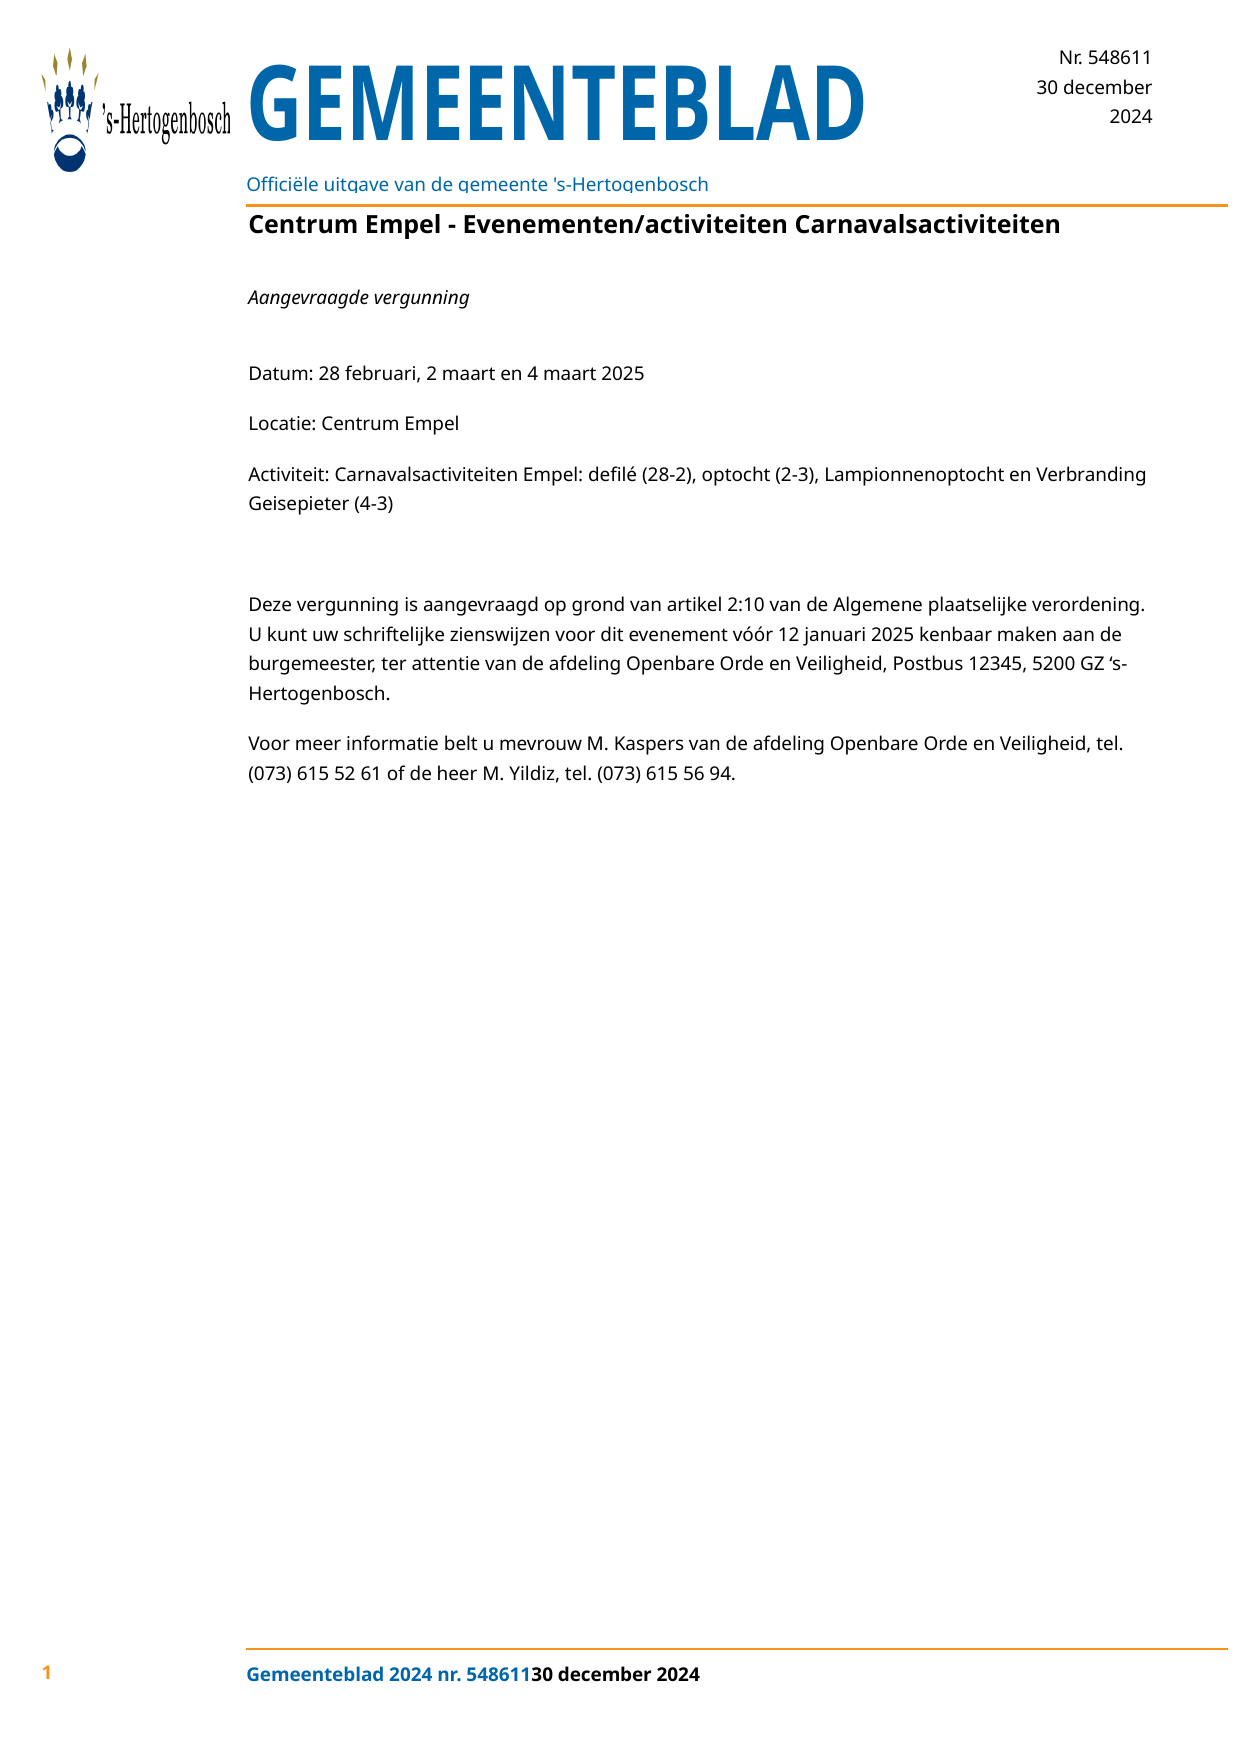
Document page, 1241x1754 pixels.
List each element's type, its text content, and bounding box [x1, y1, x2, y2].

text Activiteit: Carnavalsactiviteiten Empel: defilé (28-2), optocht (2-3), Lampionnenoptocht en Verbranding Geisepieter (4-3) [248, 461, 1152, 516]
text Locatie: Centrum Empel [248, 410, 1152, 436]
text Datum: 28 februari, 2 maart en 4 maart 2025 [248, 360, 1152, 386]
text Voor meer informatie belt u mevrouw M. Kaspers van de afdeling Openbare Orde en Veiligheid, tel. (073) 615 52 61 of de heer M. Yildiz, tel. (073) 615 56 94. [248, 730, 1152, 786]
picture [41, 47, 231, 172]
text Deze vergunning is aangevraagd op grond van artikel 2:10 van de Algemene plaatselijke verordening. U kunt uw schriftelijke zienswijzen voor dit evenement vóór 12 januari 2025 kenbaar maken aan de burgemeester, ter attentie van de afdeling Openbare Orde en Veiligheid, Postbus 12345, 5200 GZ ‘s-Hertogenbosch. [248, 591, 1152, 706]
text Centrum Empel - Evenementen/activiteiten Carnavalsactiviteiten [248, 207, 1152, 241]
text Aangevraagde vergunning [248, 284, 1152, 309]
